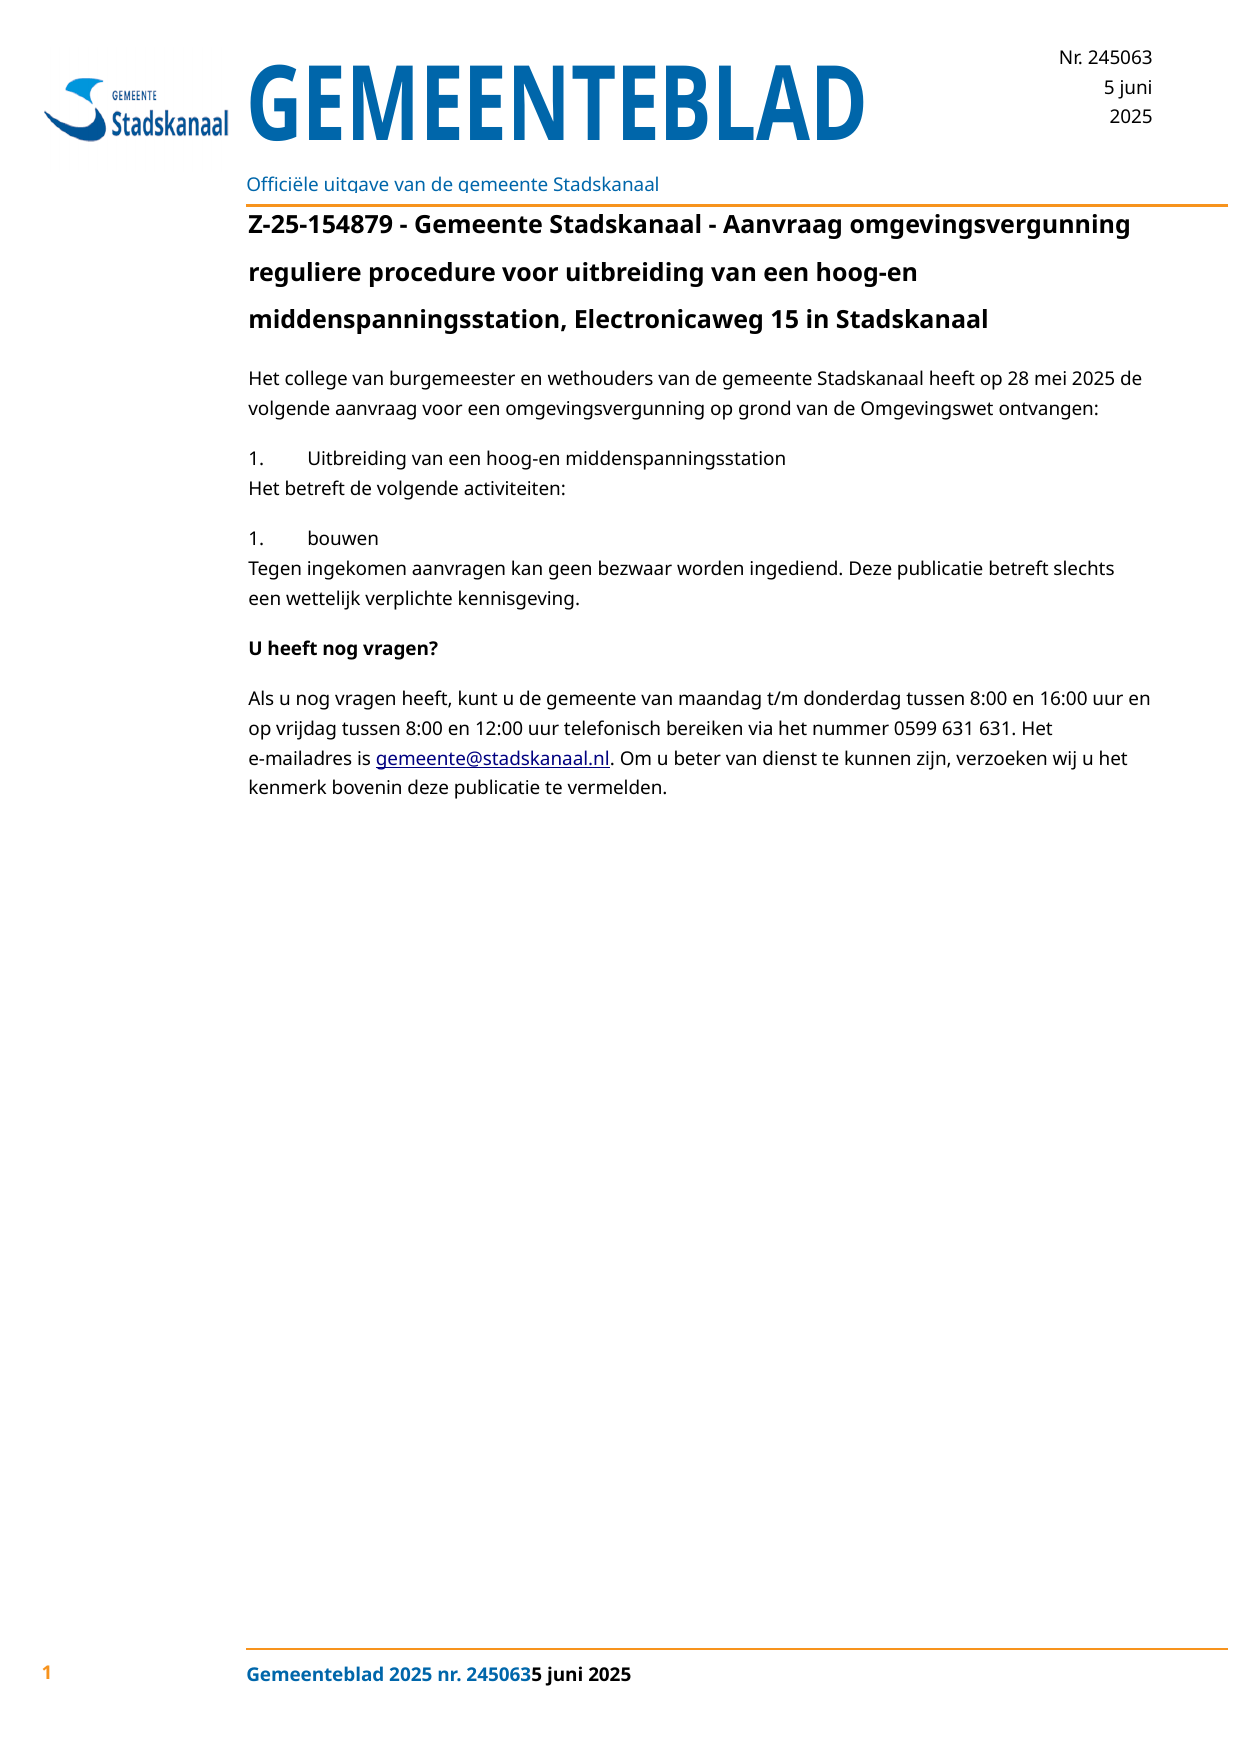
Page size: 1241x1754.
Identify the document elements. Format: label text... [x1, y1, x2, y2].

text Als u nog vragen heeft, kunt u de gemeente van maandag t/m donderdag tussen 8:00 en 16:00 uur en op vrijdag tussen 8:00 en 12:00 uur telefonisch bereiken via het nummer 0599 631 631. Het e‑mailadres is gemeente@stadskanaal.nl. Om u beter van dienst te kunnen zijn, verzoeken wij u het kenmerk bovenin deze publicatie te vermelden. [248, 686, 1152, 800]
text U heeft nog vragen? [248, 635, 1152, 661]
text Tegen ingekomen aanvragen kan geen bezwaar worden ingediend. Deze publicatie betreft slechts een wettelijk verplichte kennisgeving. [248, 555, 1152, 610]
text Het betreft de volgende activiteiten: [248, 475, 1152, 501]
text Z-25-154879 - Gemeente Stadskanaal - Aanvraag omgevingsvergunning reguliere procedure voor uitbreiding van een hoog-en middenspanningsstation, Electronicaweg 15 in Stadskanaal [248, 207, 1152, 336]
list Uitbreiding van een hoog-en middenspanningsstation [248, 446, 1152, 471]
list bouwen [248, 526, 1152, 551]
picture [41, 47, 231, 172]
text Het college van burgemeester en wethouders van de gemeente Stadskanaal heeft op 28 mei 2025 de volgende aanvraag voor een omgevingsvergunning op grond van de Omgevingswet ontvangen: [248, 366, 1152, 421]
